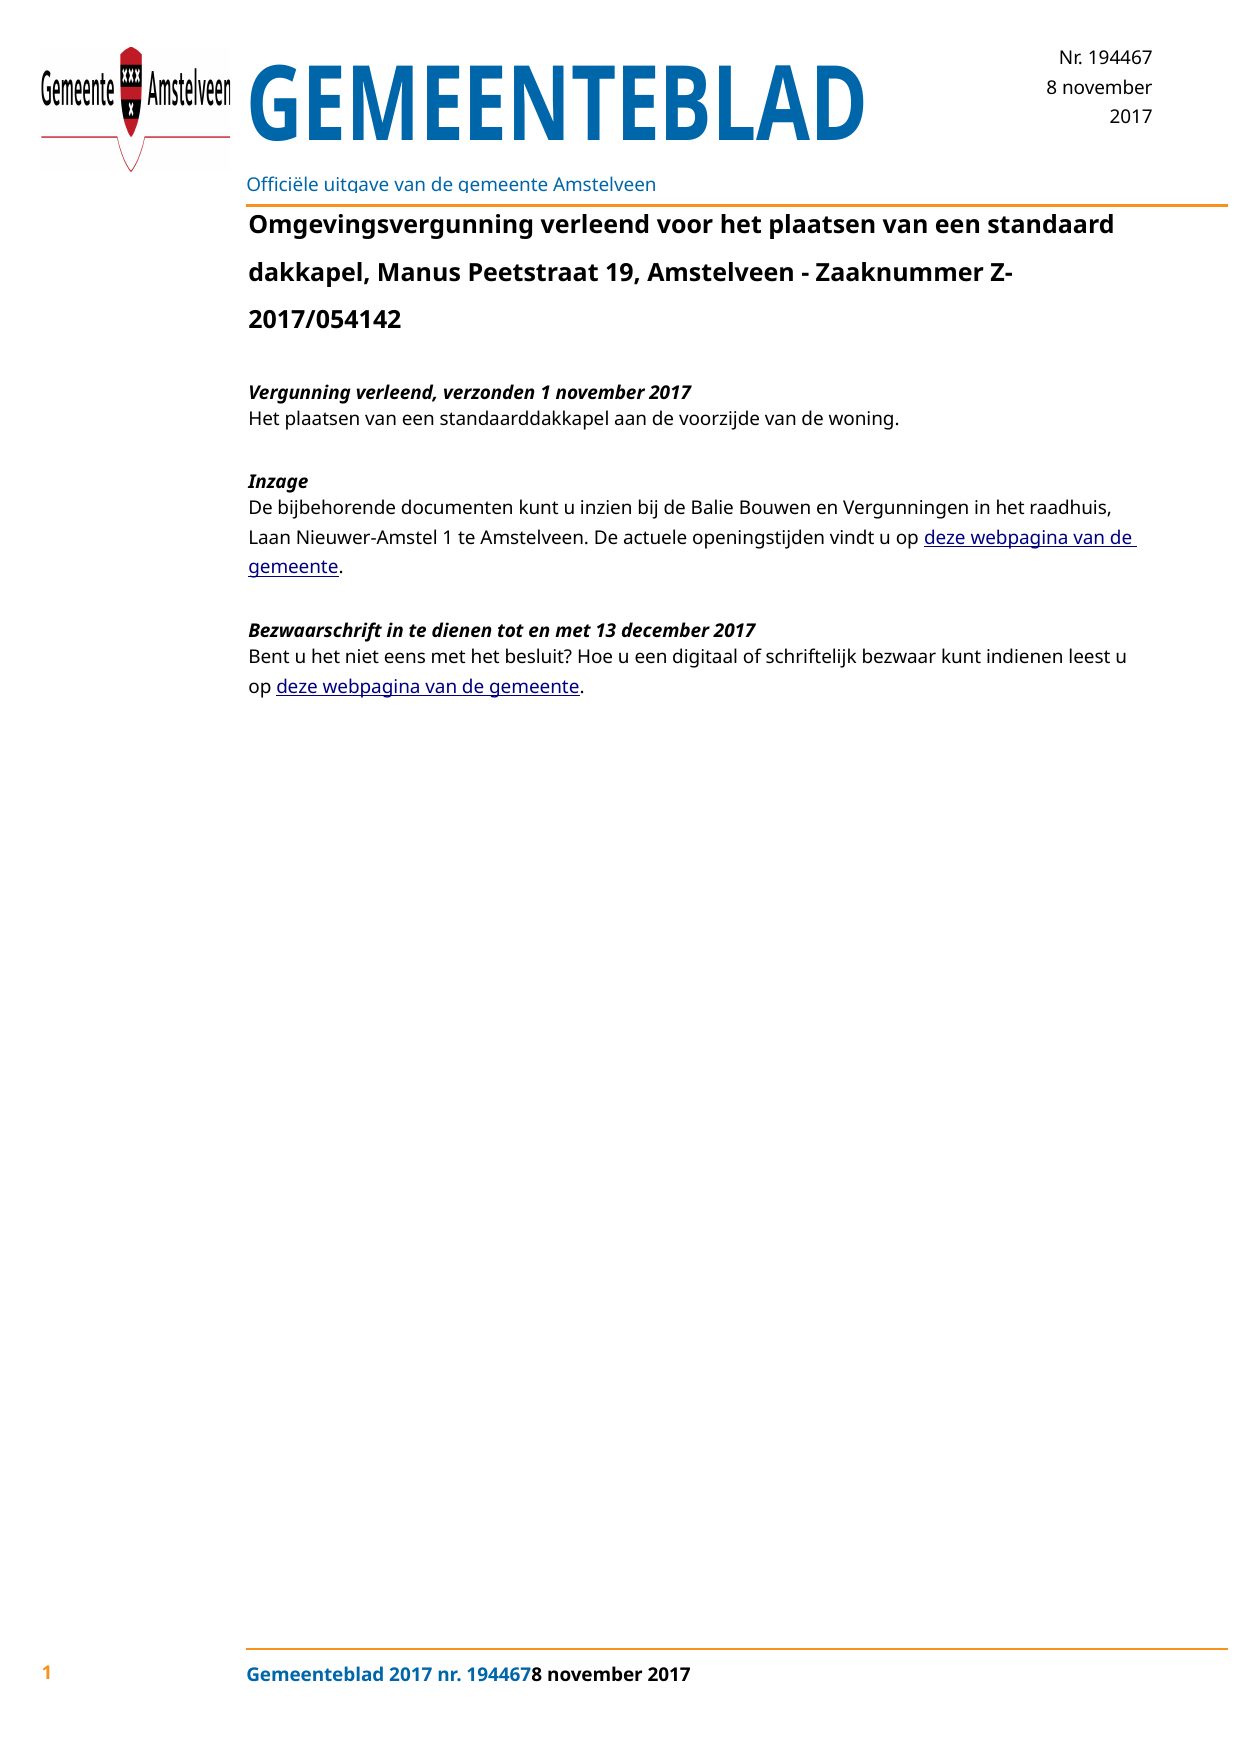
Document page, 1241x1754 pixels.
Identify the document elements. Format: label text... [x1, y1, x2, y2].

text Vergunning verleend, verzonden 1 november 2017 [248, 379, 1152, 405]
text Bezwaarschrift in te dienen tot en met 13 december 2017 [248, 618, 1152, 643]
text Inzage [248, 469, 1152, 494]
picture [41, 47, 231, 172]
text Bent u het niet eens met het besluit? Hoe u een digitaal of schriftelijk bezwaar kunt indienen leest u op deze webpagina van de gemeente. [248, 643, 1152, 699]
text De bijbehorende documenten kunt u inzien bij de Balie Bouwen en Vergunningen in het raadhuis, Laan Nieuwer-Amstel 1 te Amstelveen. De actuele openingstijden vindt u op deze webpagina van de gemeente. [248, 494, 1152, 579]
text Het plaatsen van een standaarddakkapel aan de voorzijde van de woning. [248, 405, 1152, 431]
text Omgevingsvergunning verleend voor het plaatsen van een standaard dakkapel, Manus Peetstraat 19, Amstelveen - Zaaknummer Z-2017/054142 [248, 207, 1152, 336]
